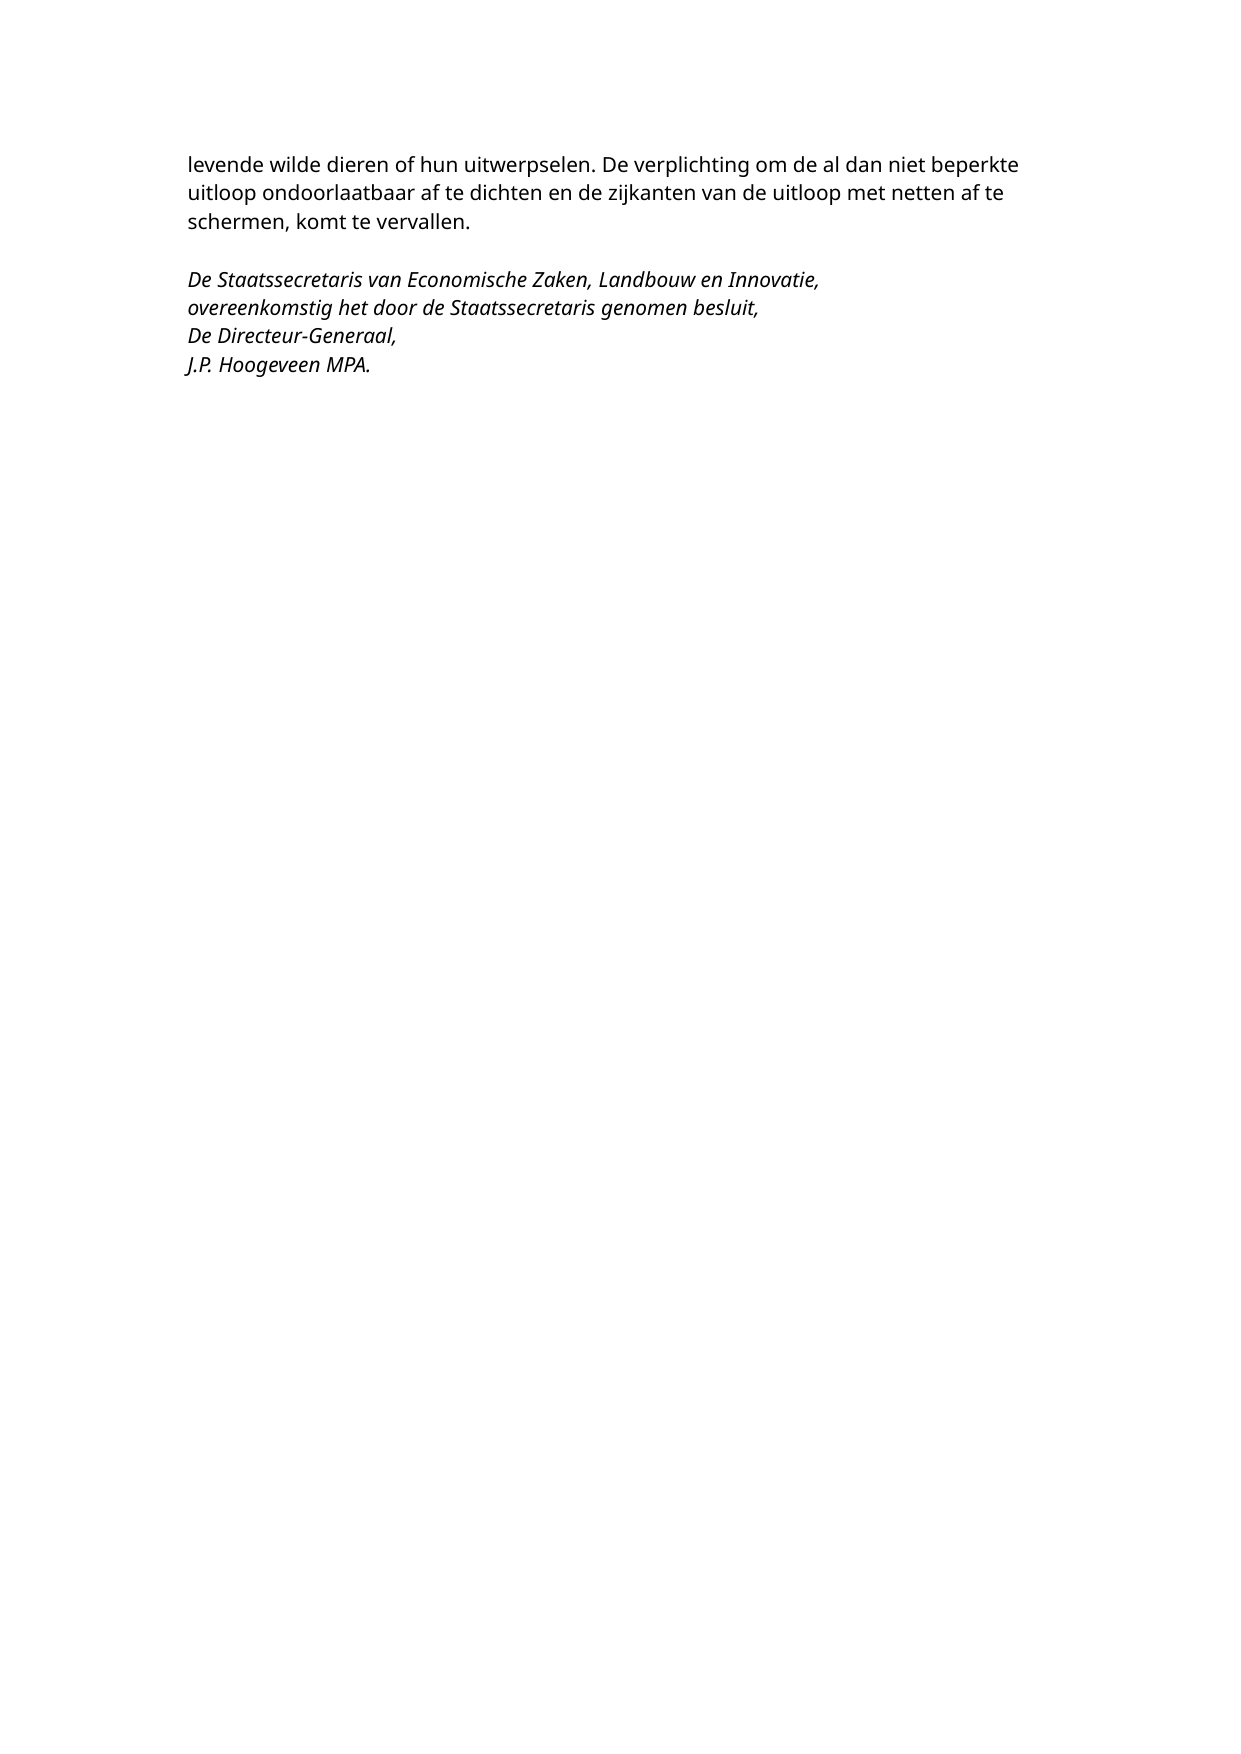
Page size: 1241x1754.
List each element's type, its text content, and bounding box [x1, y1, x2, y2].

text De Directeur-Generaal, [187, 322, 1053, 350]
text De Staatssecretaris van Economische Zaken, Landbouw en Innovatie, [187, 265, 1053, 293]
text levende wilde dieren of hun uitwerpselen. De verplichting om de al dan niet beperkte uitloop ondoorlaatbaar af te dichten en de zijkanten van de uitloop met netten af te schermen, komt te vervallen. [187, 150, 1053, 235]
text overeenkomstig het door de Staatssecretaris genomen besluit, [187, 293, 1053, 322]
text J.P. Hoogeveen MPA. [187, 350, 1053, 378]
